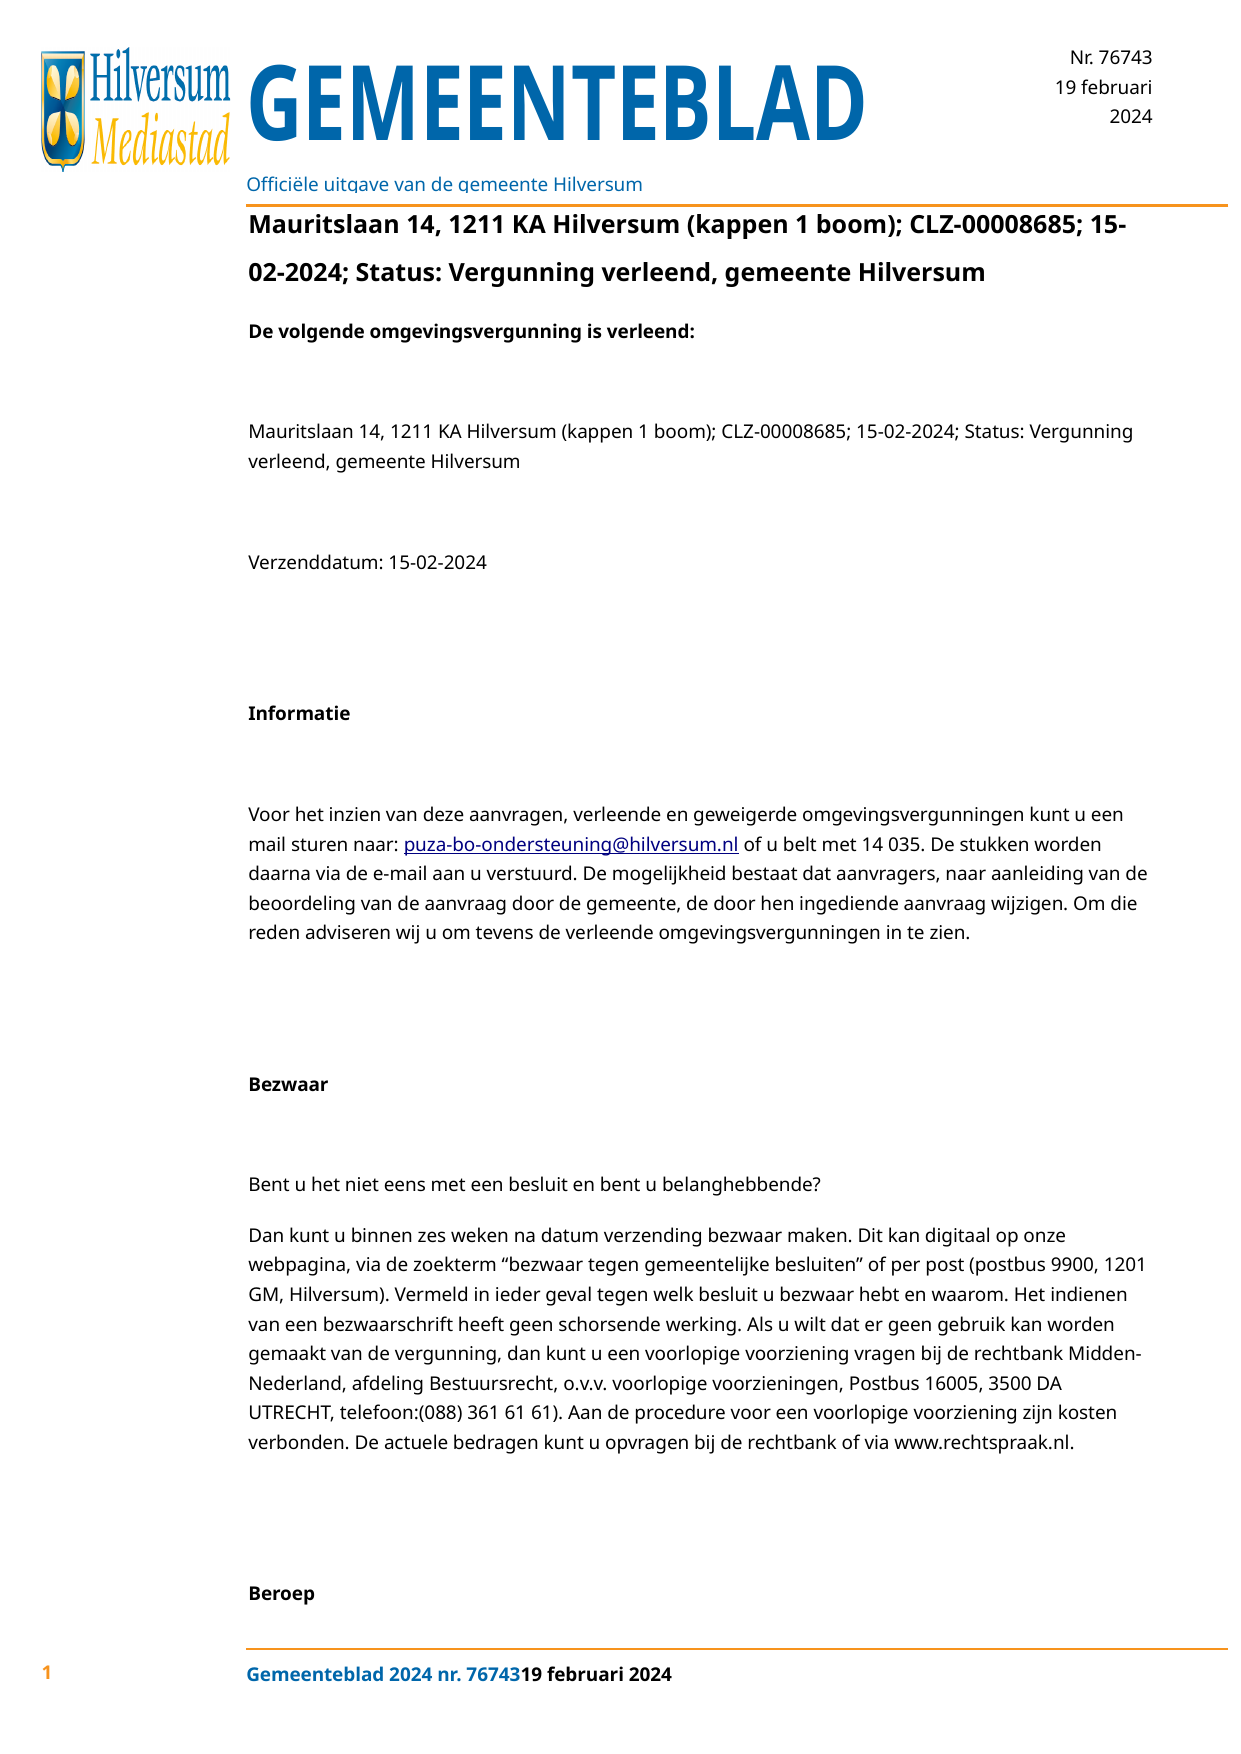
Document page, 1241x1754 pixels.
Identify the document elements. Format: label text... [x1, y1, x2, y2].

text De volgende omgevingsvergunning is verleend: [248, 318, 1152, 344]
text Verzenddatum: 15-02-2024 [248, 549, 1152, 575]
picture [41, 47, 231, 172]
text Mauritslaan 14, 1211 KA Hilversum (kappen 1 boom); CLZ-00008685; 15-02-2024; Status: Vergunning verleend, gemeente Hilversum [248, 419, 1152, 474]
text Bent u het niet eens met een besluit en bent u belanghebbende? [248, 1172, 1152, 1197]
text Dan kunt u binnen zes weken na datum verzending bezwaar maken. Dit kan digitaal op onze webpagina, via de zoekterm “bezwaar tegen gemeentelijke besluiten” of per post (postbus 9900, 1201 GM, Hilversum). Vermeld in ieder geval tegen welk besluit u bezwaar hebt en waarom. Het indienen van een bezwaarschrift heeft geen schorsende werking. Als u wilt dat er geen gebruik kan worden gemaakt van de vergunning, dan kunt u een voorlopige voorziening vragen bij de rechtbank Midden-Nederland, afdeling Bestuursrecht, o.v.v. voorlopige voorzieningen, Postbus 16005, 3500 DA UTRECHT, telefoon:(088) 361 61 61). Aan de procedure voor een voorlopige voorziening zijn kosten verbonden. De actuele bedragen kunt u opvragen bij de rechtbank of via www.rechtspraak.nl. [248, 1222, 1152, 1455]
text Voor het inzien van deze aanvragen, verleende en geweigerde omgevingsvergunningen kunt u een mail sturen naar: puza-bo-ondersteuning@hilversum.nl of u belt met 14 035. De stukken worden daarna via de e-mail aan u verstuurd. De mogelijkheid bestaat dat aanvragers, naar aanleiding van de beoordeling van de aanvraag door de gemeente, de door hen ingediende aanvraag wijzigen. Om die reden adviseren wij u om tevens de verleende omgevingsvergunningen in te zien. [248, 801, 1152, 945]
text Beroep [248, 1580, 1152, 1606]
text Mauritslaan 14, 1211 KA Hilversum (kappen 1 boom); CLZ-00008685; 15-02-2024; Status: Vergunning verleend, gemeente Hilversum [248, 207, 1152, 288]
text Bezwaar [248, 1071, 1152, 1097]
text Informatie [248, 700, 1152, 726]
